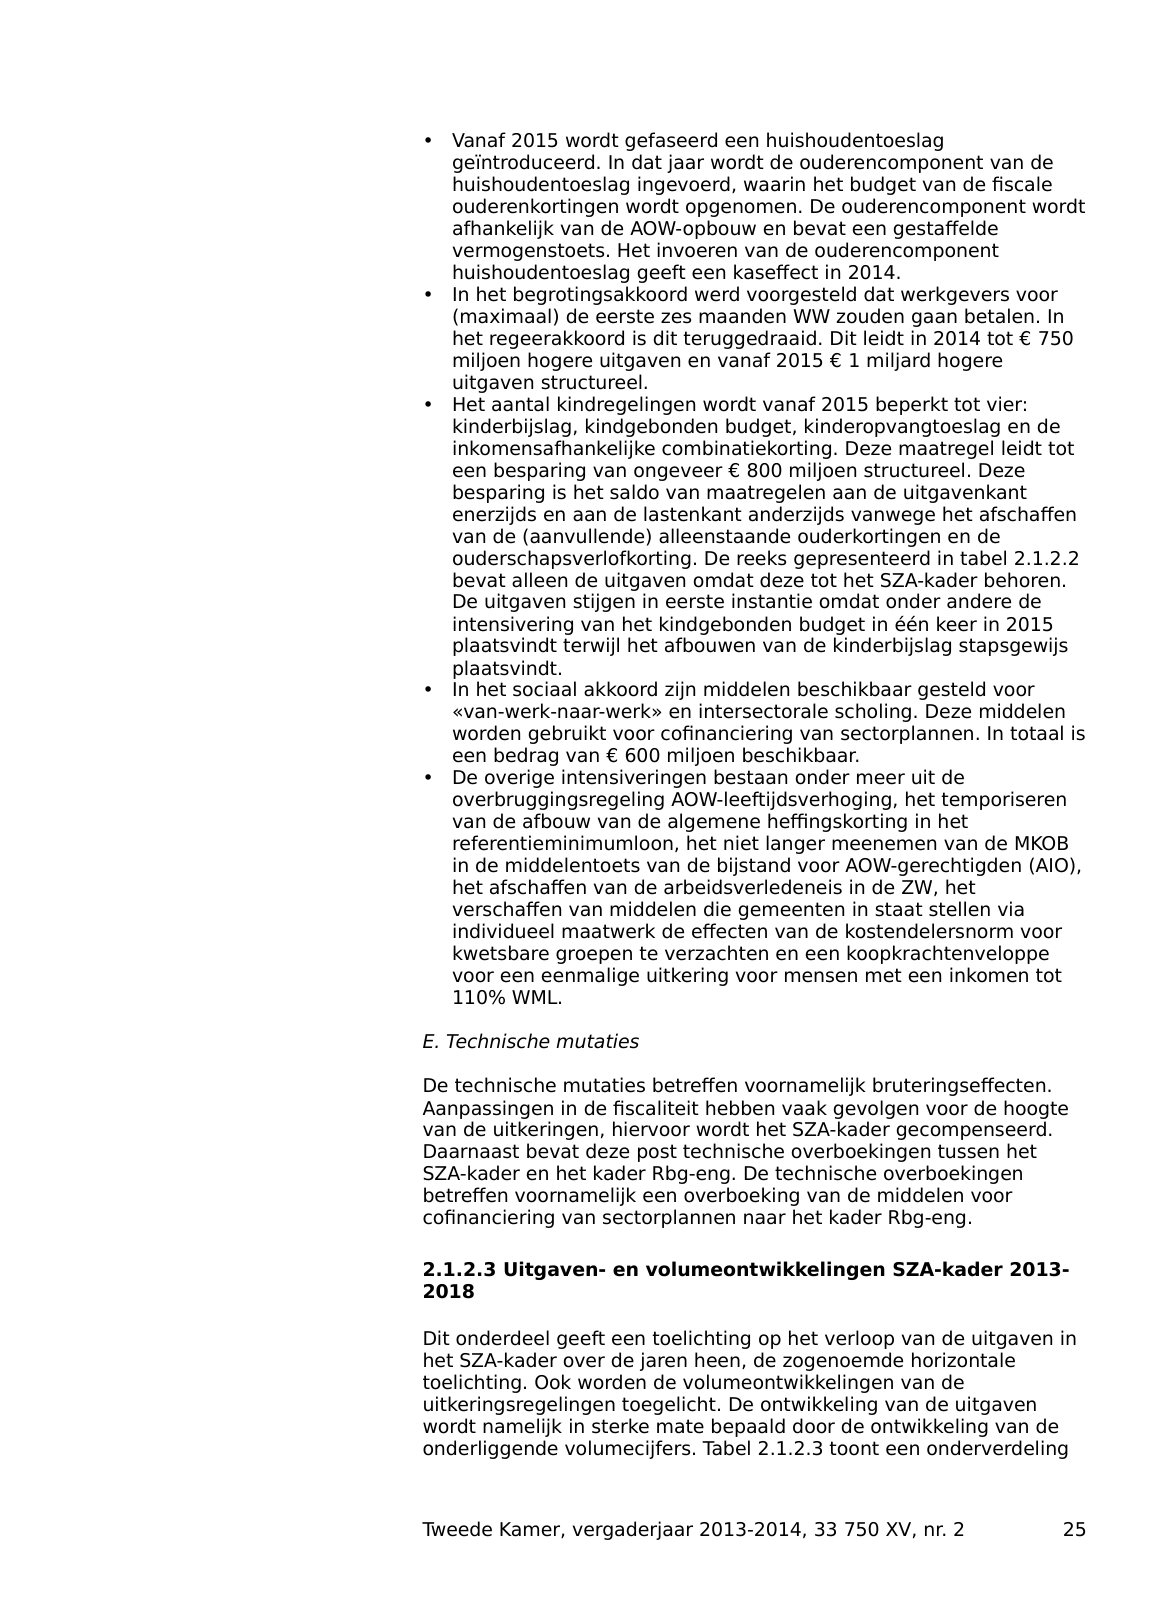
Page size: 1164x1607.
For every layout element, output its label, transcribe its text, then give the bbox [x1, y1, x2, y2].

text • Het aantal kindregelingen wordt vanaf 2015 beperkt tot vier: kinderbijslag, kindgebonden budget, kinderopvangtoeslag en de inkomensafhankelijke combinatiekorting. Deze maatregel leidt tot een besparing van ongeveer € 800 miljoen structureel. Deze besparing is het saldo van maatregelen aan de uitgavenkant enerzijds en aan de lastenkant anderzijds vanwege het afschaffen van de (aanvullende) alleenstaande ouderkortingen en de ouderschapsverlofkorting. De reeks gepresenteerd in tabel 2.1.2.2 bevat alleen de uitgaven omdat deze tot het SZA-kader behoren. De uitgaven stijgen in eerste instantie omdat onder andere de intensivering van het kindgebonden budget in één keer in 2015 plaatsvindt terwijl het afbouwen van de kinderbijslag stapsgewijs plaatsvindt. [422, 394, 1087, 679]
text De technische mutaties betreffen voornamelijk bruteringseffecten. Aanpassingen in de fiscaliteit hebben vaak gevolgen voor de hoogte van de uitkeringen, hiervoor wordt het SZA-kader gecompenseerd. Daarnaast bevat deze post technische overboekingen tussen het SZA-kader en het kader Rbg-eng. De technische overboekingen betreffen voornamelijk een overboeking van de middelen voor cofinanciering van sectorplannen naar het kader Rbg-eng. [422, 1075, 1087, 1229]
text Dit onderdeel geeft een toelichting op het verloop van de uitgaven in het SZA-kader over de jaren heen, de zogenoemde horizontale toelichting. Ook worden de volumeontwikkelingen van de uitkeringsregelingen toegelicht. De ontwikkeling van de uitgaven wordt namelijk in sterke mate bepaald door de ontwikkeling van de onderliggende volumecijfers. Tabel 2.1.2.3 toont een onderverdeling [422, 1328, 1087, 1460]
text • In het begrotingsakkoord werd voorgesteld dat werkgevers voor (maximaal) de eerste zes maanden WW zouden gaan betalen. In het regeerakkoord is dit teruggedraaid. Dit leidt in 2014 tot € 750 miljoen hogere uitgaven en vanaf 2015 € 1 miljard hogere uitgaven structureel. [422, 284, 1087, 394]
subtitle E. Technische mutaties [422, 1031, 1087, 1053]
text • De overige intensiveringen bestaan onder meer uit de overbruggingsregeling AOW-leeftijdsverhoging, het temporiseren van de afbouw van de algemene heffingskorting in het referentieminimumloon, het niet langer meenemen van de MKOB in de middelentoets van de bijstand voor AOW-gerechtigden (AIO), het afschaffen van de arbeidsverledeneis in de ZW, het verschaffen van middelen die gemeenten in staat stellen via individueel maatwerk de effecten van de kostendelersnorm voor kwetsbare groepen te verzachten en een koopkrachtenveloppe voor een eenmalige uitkering voor mensen met een inkomen tot 110% WML. [422, 767, 1087, 1009]
text • Vanaf 2015 wordt gefaseerd een huishoudentoeslag geïntroduceerd. In dat jaar wordt de ouderencomponent van de huishoudentoeslag ingevoerd, waarin het budget van de fiscale ouderenkortingen wordt opgenomen. De ouderencomponent wordt afhankelijk van de AOW-opbouw en bevat een gestaffelde vermogenstoets. Het invoeren van de ouderencomponent huishoudentoeslag geeft een kaseffect in 2014. [422, 130, 1087, 284]
text • In het sociaal akkoord zijn middelen beschikbaar gesteld voor «van-werk-naar-werk» en intersectorale scholing. Deze middelen worden gebruikt voor cofinanciering van sectorplannen. In totaal is een bedrag van € 600 miljoen beschikbaar. [422, 679, 1087, 767]
subtitle 2.1.2.3 Uitgaven- en volumeontwikkelingen SZA-kader 2013-2018 [422, 1259, 1087, 1303]
